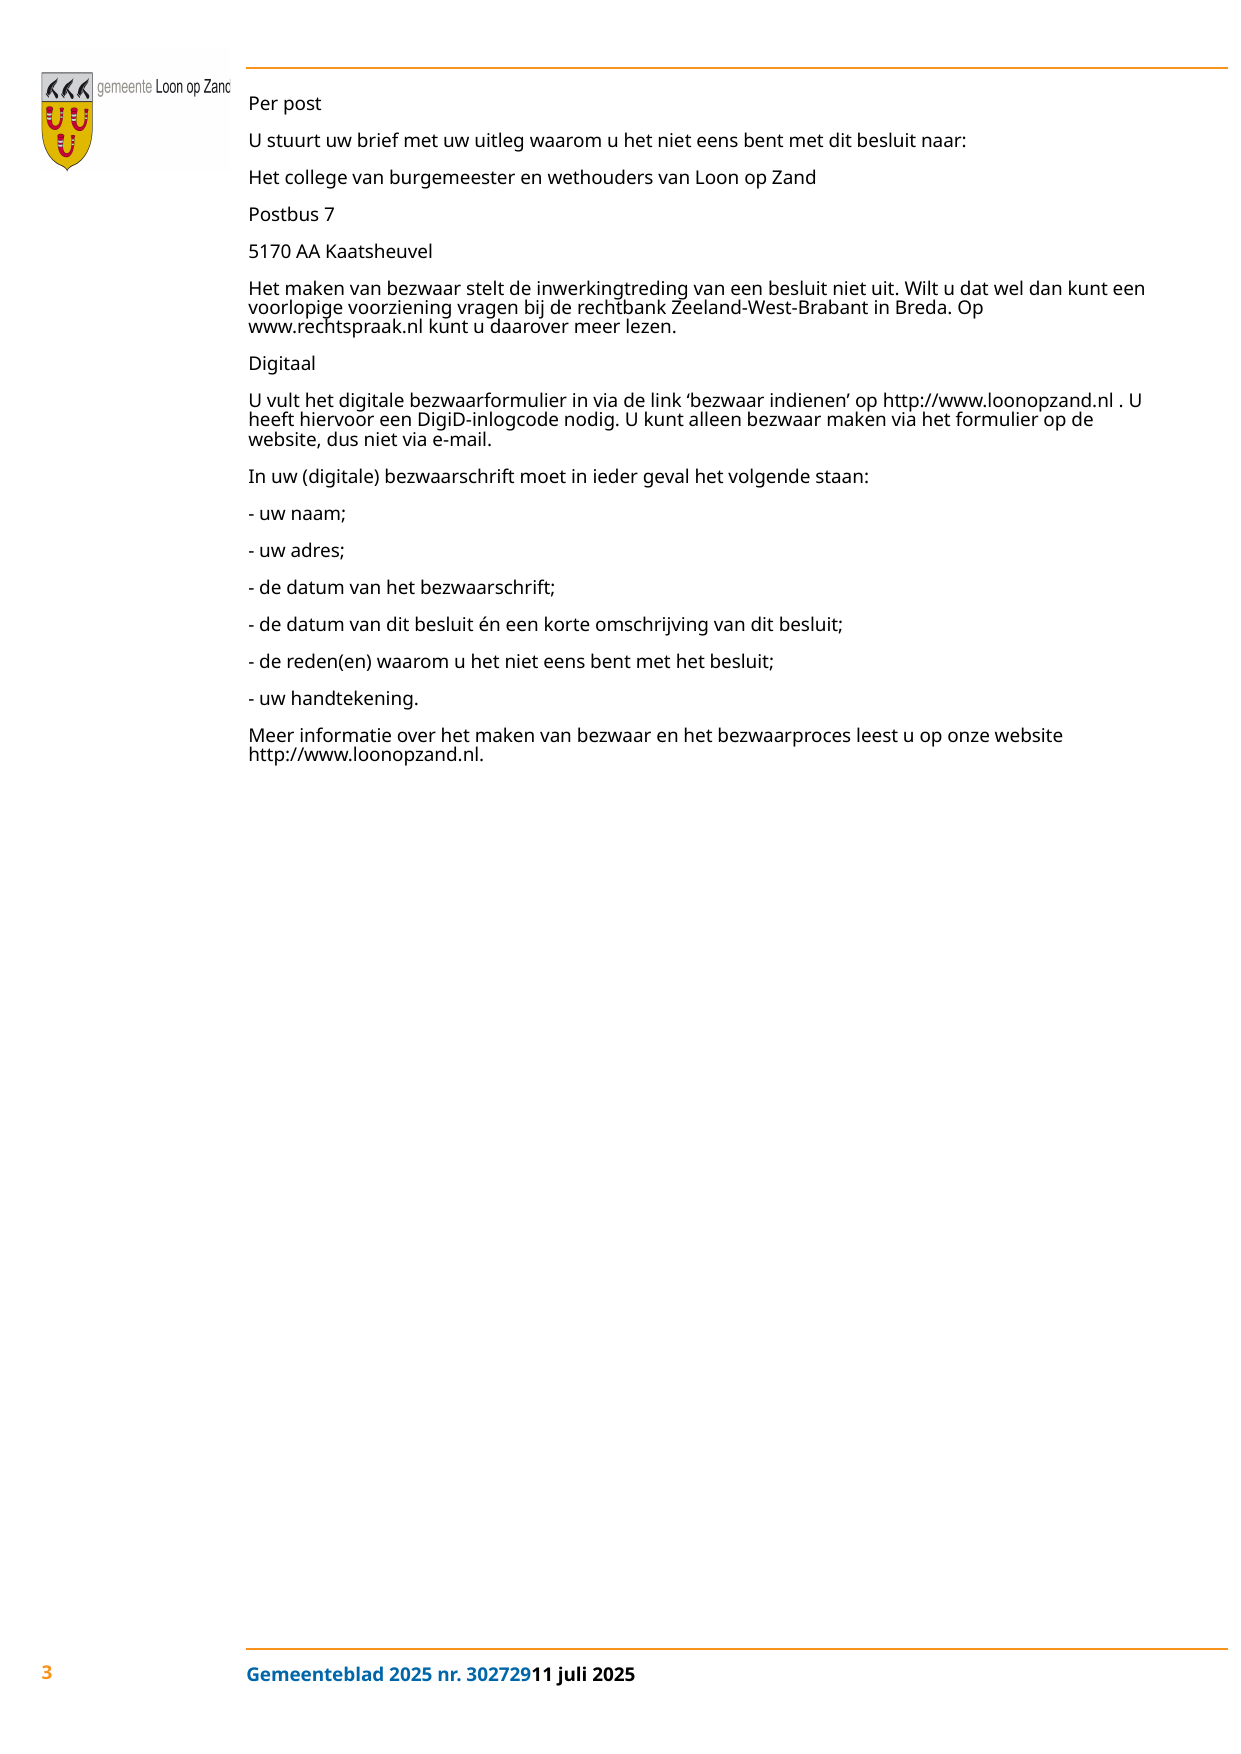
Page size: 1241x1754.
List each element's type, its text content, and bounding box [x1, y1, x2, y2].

text Per post [248, 95, 1152, 114]
picture [41, 47, 231, 172]
text - uw naam; [248, 505, 1152, 524]
text Het maken van bezwaar stelt de inwerkingtreding van een besluit niet uit. Wilt u dat wel dan kunt een voorlopige voorziening vragen bij de rechtbank Zeeland-West-Brabant in Breda. Op www.rechtspraak.nl kunt u daarover meer lezen. [248, 280, 1152, 337]
text - de reden(en) waarom u het niet eens bent met het besluit; [248, 653, 1152, 672]
text - de datum van dit besluit én een korte omschrijving van dit besluit; [248, 616, 1152, 635]
text Postbus 7 [248, 206, 1152, 225]
text U vult het digitale bezwaarformulier in via de link ‘bezwaar indienen’ op http://www.loonopzand.nl . U heeft hiervoor een DigiD-inlogcode nodig. U kunt alleen bezwaar maken via het formulier op de website, dus niet via e-mail. [248, 392, 1152, 450]
text Meer informatie over het maken van bezwaar en het bezwaarproces leest u op onze website http://www.loonopzand.nl. [248, 727, 1152, 765]
text 5170 AA Kaatsheuvel [248, 243, 1152, 262]
text - de datum van het bezwaarschrift; [248, 579, 1152, 598]
text Het college van burgemeester en wethouders van Loon op Zand [248, 169, 1152, 188]
text In uw (digitale) bezwaarschrift moet in ieder geval het volgende staan: [248, 468, 1152, 487]
text Digitaal [248, 355, 1152, 374]
text - uw handtekening. [248, 689, 1152, 709]
text - uw adres; [248, 542, 1152, 561]
text U stuurt uw brief met uw uitleg waarom u het niet eens bent met dit besluit naar: [248, 132, 1152, 151]
